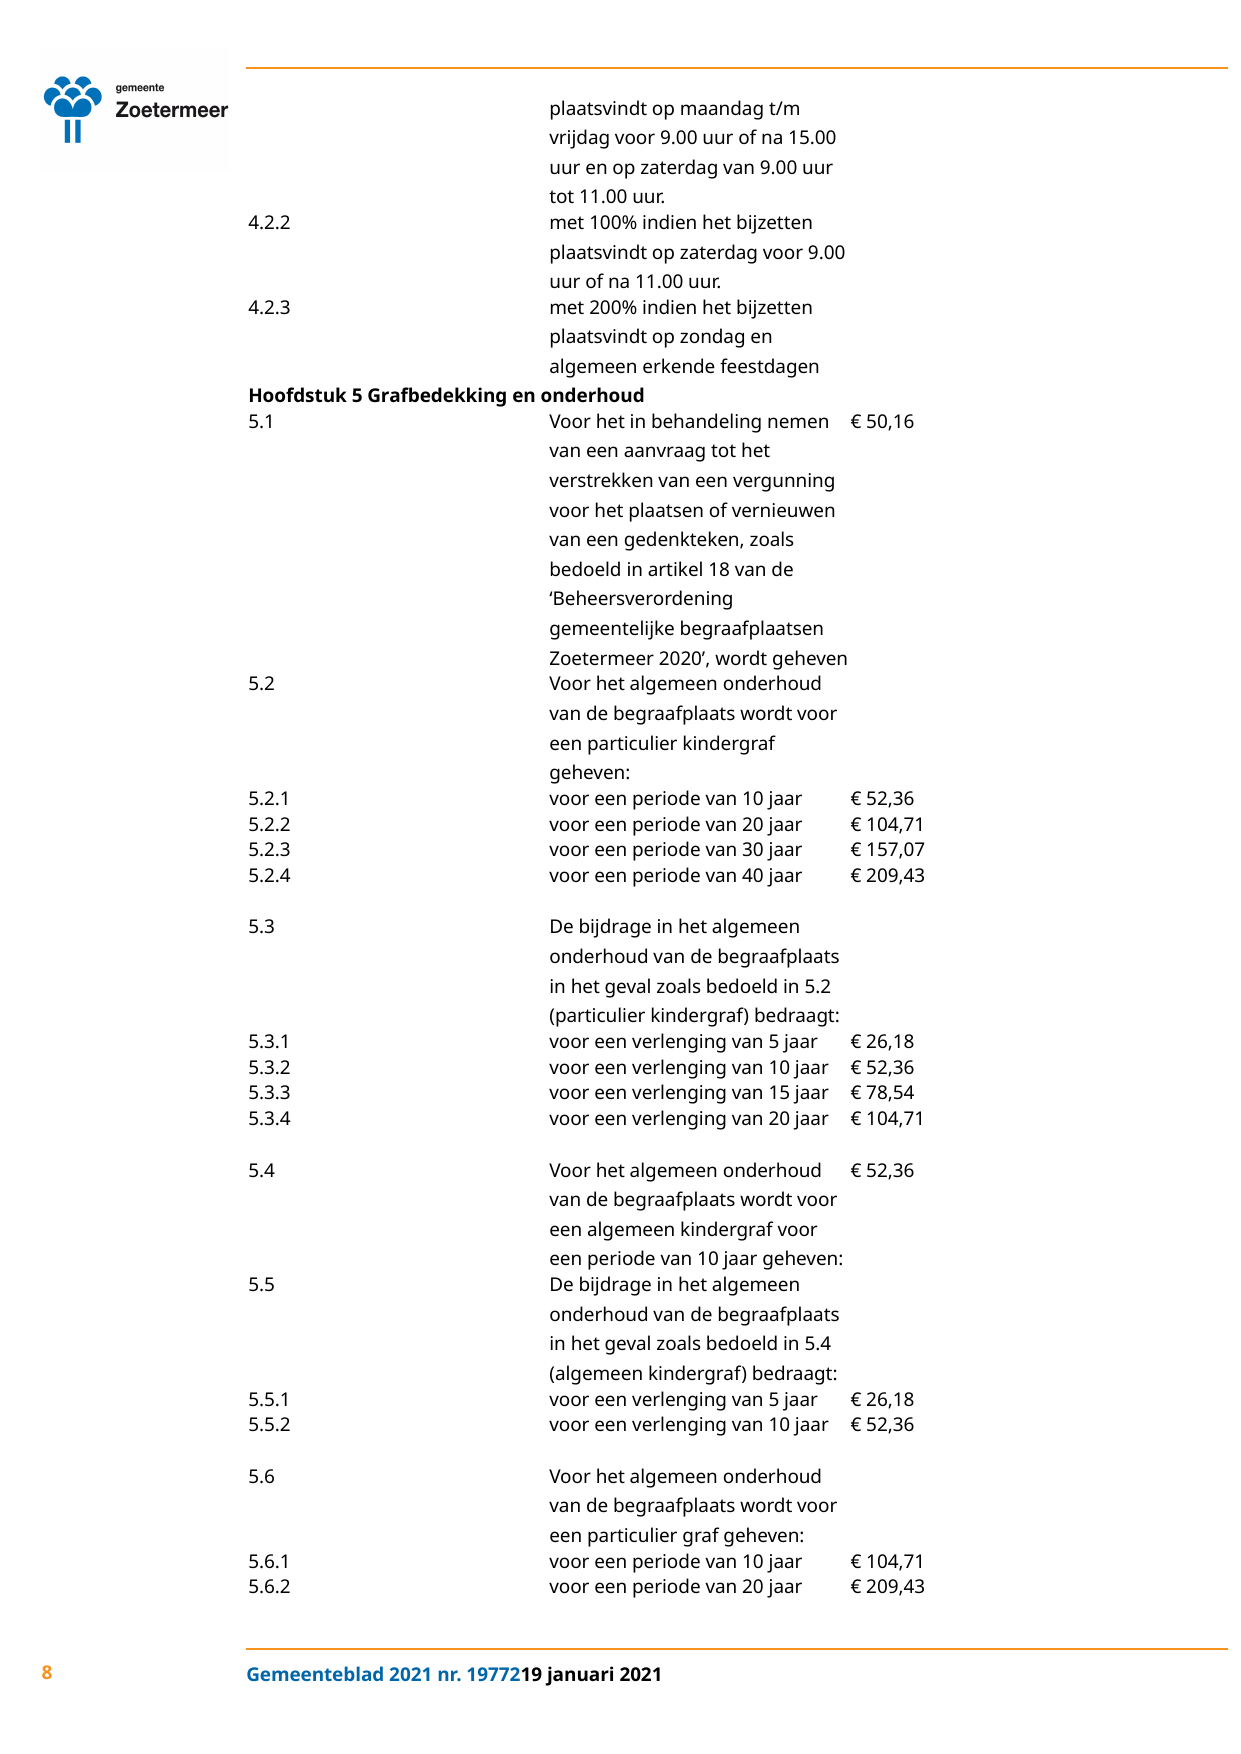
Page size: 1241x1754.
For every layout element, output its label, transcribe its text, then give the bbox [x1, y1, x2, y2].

table_cell 5.5.2 [248, 1411, 549, 1437]
table_cell 5.3.2 [248, 1054, 549, 1079]
table_cell 5.2.3 [248, 836, 549, 862]
table_cell 5.2.1 [248, 785, 549, 811]
table_cell met 200% indien het bijzetten plaatsvindt op zondag en algemeen erkende feestdagen [549, 294, 850, 379]
table_cell Voor het in behandeling nemen van een aanvraag tot het verstrekken van een vergunning voor het plaatsen of vernieuwen van een gedenkteken, zoals bedoeld in artikel 18 van de ‘Beheersverordening gemeentelijke begraafplaatsen Zoetermeer 2020’, wordt geheven [549, 408, 850, 671]
table_cell € 209,43 [850, 1574, 1152, 1599]
table_cell voor een periode van 10 jaar [549, 785, 850, 811]
table_cell voor een verlenging van 10 jaar [549, 1054, 850, 1079]
table_cell € 209,43 [850, 862, 1152, 888]
table_cell 5.3.3 [248, 1080, 549, 1105]
table_cell [850, 1271, 1152, 1386]
table_cell voor een verlenging van 10 jaar [549, 1411, 850, 1437]
table_cell 5.2 [248, 671, 549, 785]
table_cell [248, 1437, 549, 1463]
table_cell voor een verlenging van 20 jaar [549, 1105, 850, 1131]
table_cell € 26,18 [850, 1386, 1152, 1411]
table_cell 5.6.2 [248, 1574, 549, 1599]
table_cell 5.3.1 [248, 1028, 549, 1054]
table_cell [850, 294, 1152, 379]
table_cell [850, 209, 1152, 294]
table_cell € 52,36 [850, 1411, 1152, 1437]
table_header [850, 383, 1152, 408]
table_cell [850, 914, 1152, 1028]
table_cell [549, 1131, 850, 1157]
table_cell € 78,54 [850, 1080, 1152, 1105]
table_cell [850, 888, 1152, 914]
table_cell € 104,71 [850, 811, 1152, 836]
table_cell € 104,71 [850, 1105, 1152, 1131]
table_cell € 157,07 [850, 836, 1152, 862]
table_cell [850, 1437, 1152, 1463]
table_cell 5.2.2 [248, 811, 549, 836]
table_cell 5.2.4 [248, 862, 549, 888]
table_cell voor een periode van 40 jaar [549, 862, 850, 888]
table_cell voor een periode van 30 jaar [549, 836, 850, 862]
table_cell De bijdrage in het algemeen onderhoud van de begraafplaats in het geval zoals bedoeld in 5.2 (particulier kindergraf) bedraagt: [549, 914, 850, 1028]
table_cell 5.3.4 [248, 1105, 549, 1131]
table_cell [248, 888, 549, 914]
table_cell [850, 1131, 1152, 1157]
table_cell 5.4 [248, 1157, 549, 1271]
table_cell [850, 1463, 1152, 1548]
table_cell met 100% indien het bijzetten plaatsvindt op zaterdag voor 9.00 uur of na 11.00 uur. [549, 209, 850, 294]
table_cell Voor het algemeen onderhoud van de begraafplaats wordt voor een particulier graf geheven: [549, 1463, 850, 1548]
table_cell [850, 95, 1152, 209]
table_cell [248, 1131, 549, 1157]
picture [41, 47, 231, 172]
table_cell plaatsvindt op maandag t/m vrijdag voor 9.00 uur of na 15.00 uur en op zaterdag van 9.00 uur tot 11.00 uur. [549, 95, 850, 209]
table_cell [850, 671, 1152, 785]
table_cell € 52,36 [850, 1054, 1152, 1079]
table_cell 5.5 [248, 1271, 549, 1386]
table_cell voor een verlenging van 5 jaar [549, 1028, 850, 1054]
table_cell voor een periode van 10 jaar [549, 1548, 850, 1573]
table_cell [248, 95, 549, 209]
table_cell 4.2.2 [248, 209, 549, 294]
table_cell [549, 1437, 850, 1463]
table_cell Voor het algemeen onderhoud van de begraafplaats wordt voor een particulier kindergraf geheven: [549, 671, 850, 785]
table_cell voor een verlenging van 5 jaar [549, 1386, 850, 1411]
table_cell 5.6 [248, 1463, 549, 1548]
table_cell € 26,18 [850, 1028, 1152, 1054]
table_cell € 50,16 [850, 408, 1152, 671]
table_cell 5.3 [248, 914, 549, 1028]
table_cell € 52,36 [850, 1157, 1152, 1271]
table_cell 4.2.3 [248, 294, 549, 379]
table_cell Voor het algemeen onderhoud van de begraafplaats wordt voor een algemeen kindergraf voor een periode van 10 jaar geheven: [549, 1157, 850, 1271]
table_cell € 52,36 [850, 785, 1152, 811]
table_cell voor een periode van 20 jaar [549, 1574, 850, 1599]
table_cell € 104,71 [850, 1548, 1152, 1573]
table_cell voor een verlenging van 15 jaar [549, 1080, 850, 1105]
table_cell 5.5.1 [248, 1386, 549, 1411]
table_cell voor een periode van 20 jaar [549, 811, 850, 836]
table_header Hoofdstuk 5 Grafbedekking en onderhoud [248, 383, 850, 408]
table_cell De bijdrage in het algemeen onderhoud van de begraafplaats in het geval zoals bedoeld in 5.4 (algemeen kindergraf) bedraagt: [549, 1271, 850, 1386]
table_cell 5.6.1 [248, 1548, 549, 1573]
table_cell [549, 888, 850, 914]
table_cell 5.1 [248, 408, 549, 671]
